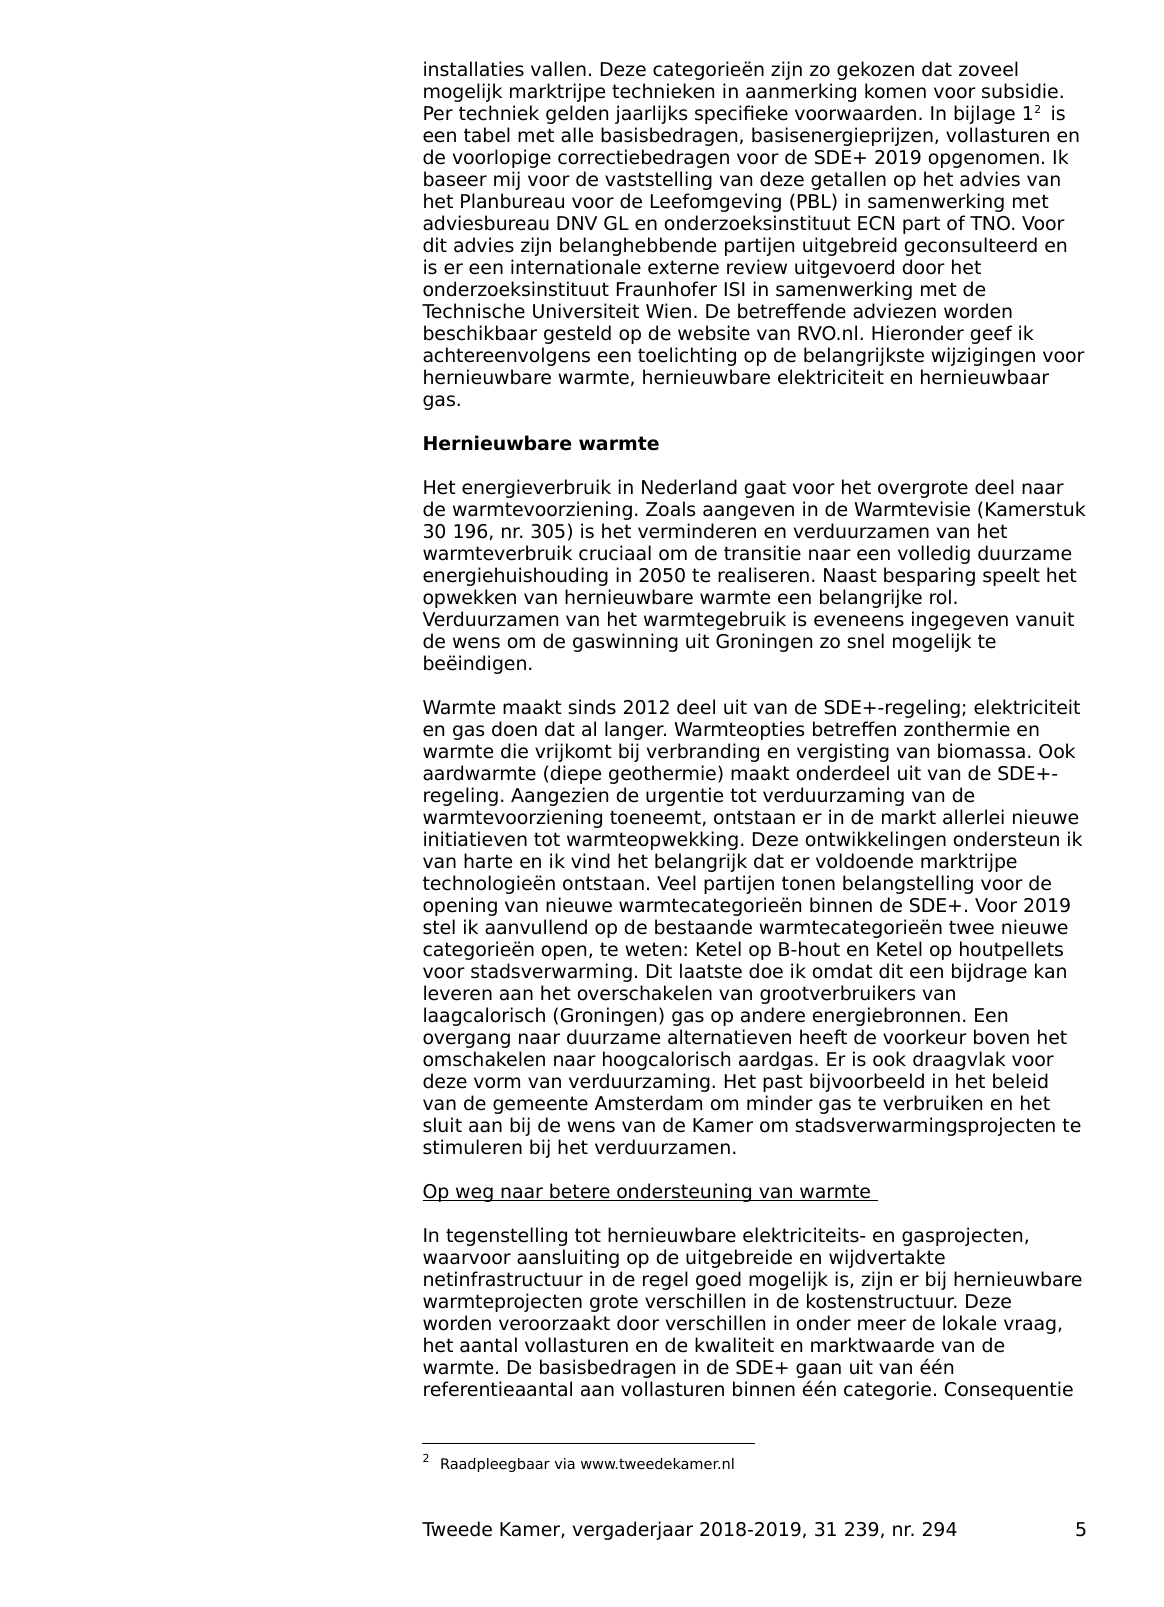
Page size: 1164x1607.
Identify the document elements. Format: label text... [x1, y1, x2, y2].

subtitle Hernieuwbare warmte [422, 433, 1087, 455]
text Warmte maakt sinds 2012 deel uit van de SDE+-regeling; elektriciteit en gas doen dat al langer. Warmteopties betreffen zonthermie en warmte die vrijkomt bij verbranding en vergisting van biomassa. Ook aardwarmte (diepe geothermie) maakt onderdeel uit van de SDE+-regeling. Aangezien de urgentie tot verduurzaming van de warmtevoorziening toeneemt, ontstaan er in de markt allerlei nieuwe initiatieven tot warmteopwekking. Deze ontwikkelingen ondersteun ik van harte en ik vind het belangrijk dat er voldoende marktrijpe technologieën ontstaan. Veel partijen tonen belangstelling voor de opening van nieuwe warmtecategorieën binnen de SDE+. Voor 2019 stel ik aanvullend op de bestaande warmtecategorieën twee nieuwe categorieën open, te weten: Ketel op B-hout en Ketel op houtpellets voor stadsverwarming. Dit laatste doe ik omdat dit een bijdrage kan leveren aan het overschakelen van grootverbruikers van laagcalorisch (Groningen) gas op andere energiebronnen. Een overgang naar duurzame alternatieven heeft de voorkeur boven het omschakelen naar hoogcalorisch aardgas. Er is ook draagvlak voor deze vorm van verduurzaming. Het past bijvoorbeeld in het beleid van de gemeente Amsterdam om minder gas te verbruiken en het sluit aan bij de wens van de Kamer om stadsverwarmingsprojecten te stimuleren bij het verduurzamen. [422, 697, 1087, 1159]
subtitle Op weg naar betere ondersteuning van warmte [422, 1181, 1087, 1203]
text In tegenstelling tot hernieuwbare elektriciteits- en gasprojecten, waarvoor aansluiting op de uitgebreide en wijdvertakte netinfrastructuur in de regel goed mogelijk is, zijn er bij hernieuwbare warmteprojecten grote verschillen in de kostenstructuur. Deze worden veroorzaakt door verschillen in onder meer de lokale vraag, het aantal vollasturen en de kwaliteit en marktwaarde van de warmte. De basisbedragen in de SDE+ gaan uit van één referentieaantal aan vollasturen binnen één categorie. Consequentie [422, 1225, 1087, 1401]
text installaties vallen. Deze categorieën zijn zo gekozen dat zoveel mogelijk marktrijpe technieken in aanmerking komen voor subsidie. Per techniek gelden jaarlijks specifieke voorwaarden. In bijlage 1 is een tabel met alle basisbedragen, basisenergieprijzen, vollasturen en de voorlopige correctiebedragen voor de SDE+ 2019 opgenomen. Ik baseer mij voor de vaststelling van deze getallen op het advies van het Planbureau voor de Leefomgeving (PBL) in samenwerking met adviesbureau DNV GL en onderzoeksinstituut ECN part of TNO. Voor dit advies zijn belanghebbende partijen uitgebreid geconsulteerd en is er een internationale externe review uitgevoerd door het onderzoeksinstituut Fraunhofer ISI in samenwerking met de Technische Universiteit Wien. De betreffende adviezen worden beschikbaar gesteld op de website van RVO.nl. Hieronder geef ik achtereenvolgens een toelichting op de belangrijkste wijzigingen voor hernieuwbare warmte, hernieuwbare elektriciteit en hernieuwbaar gas. [422, 59, 1087, 411]
text Het energieverbruik in Nederland gaat voor het overgrote deel naar de warmtevoorziening. Zoals aangeven in de Warmtevisie (Kamerstuk 30 196, nr. 305) is het verminderen en verduurzamen van het warmteverbruik cruciaal om de transitie naar een volledig duurzame energiehuishouding in 2050 te realiseren. Naast besparing speelt het opwekken van hernieuwbare warmte een belangrijke rol. Verduurzamen van het warmtegebruik is eveneens ingegeven vanuit de wens om de gaswinning uit Groningen zo snel mogelijk te beëindigen. [422, 477, 1087, 675]
text Raadpleegbaar via www.tweedekamer.nl [422, 1452, 1087, 1474]
